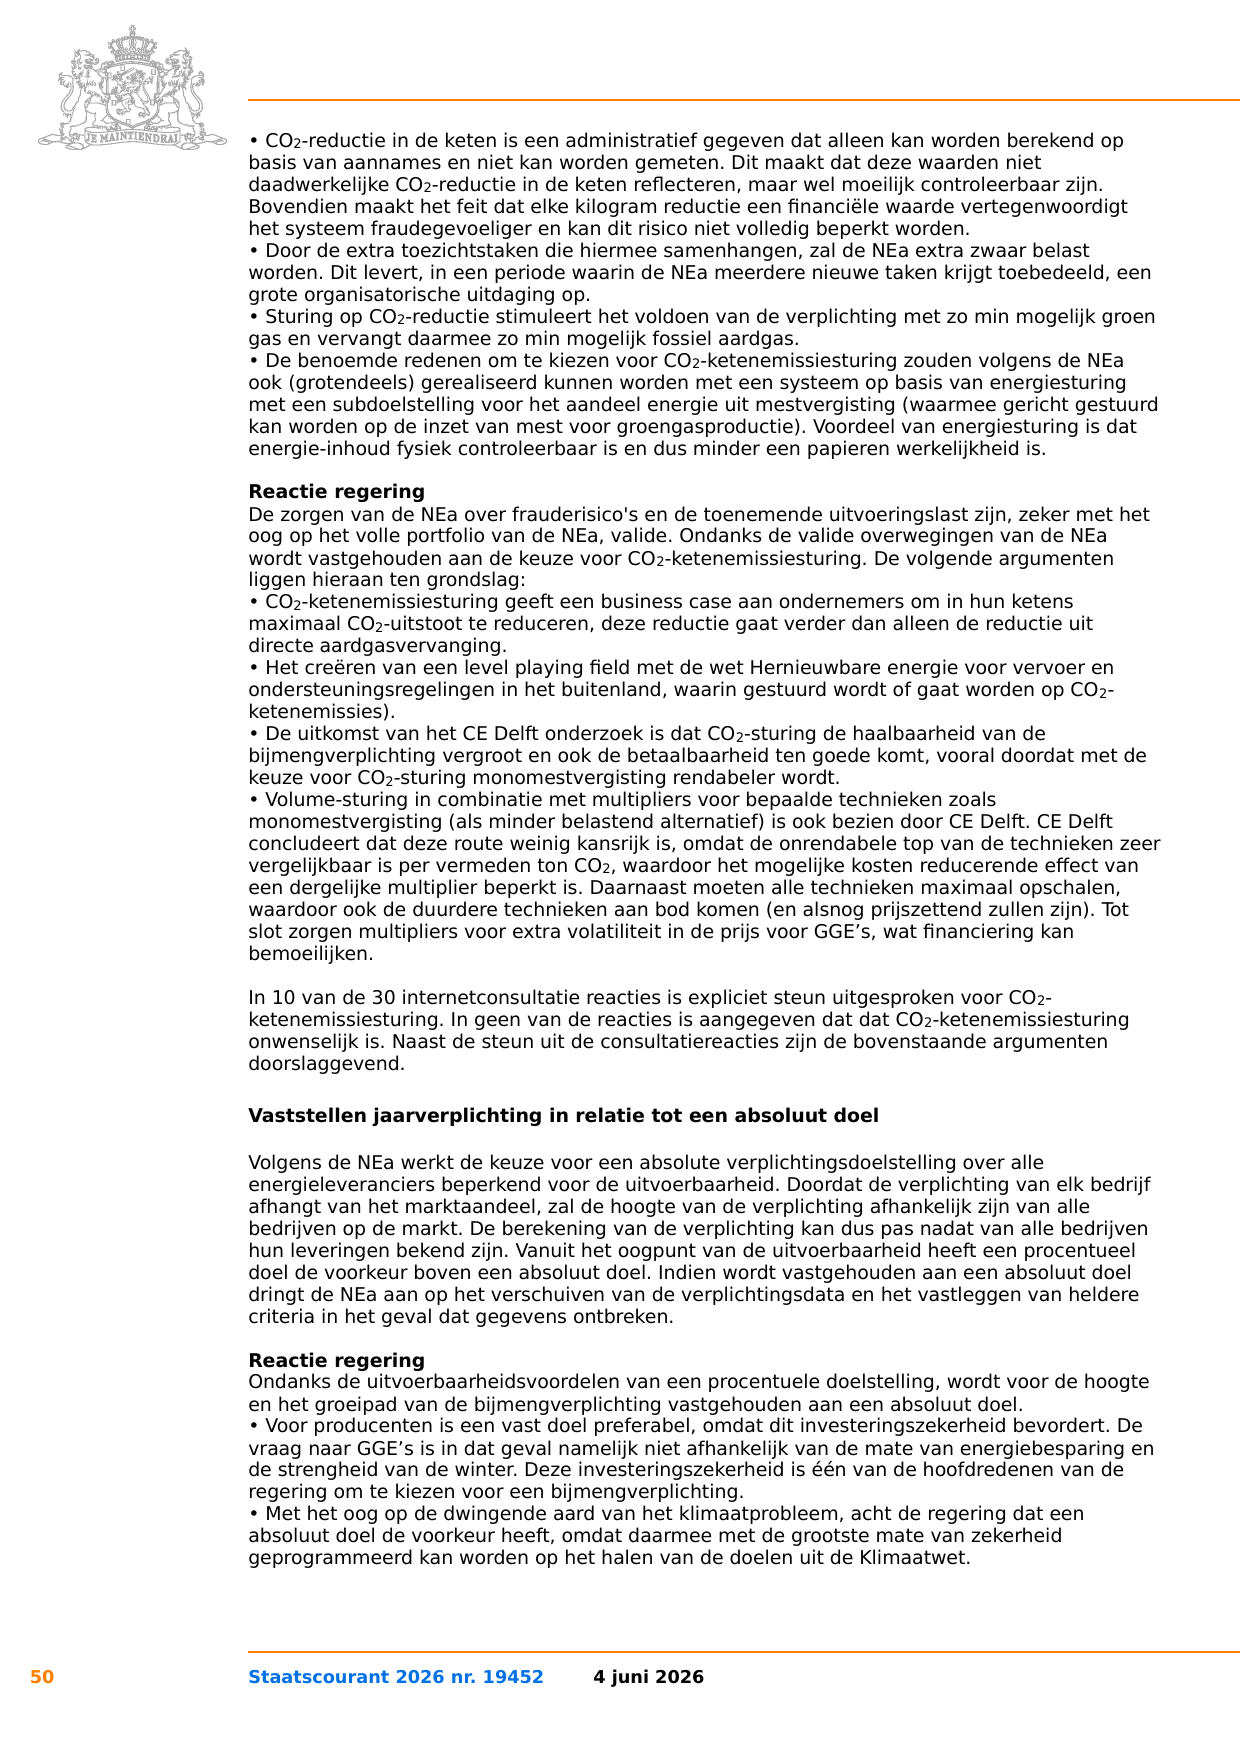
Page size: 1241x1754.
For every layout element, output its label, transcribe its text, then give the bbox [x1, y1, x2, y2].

text • De uitkomst van het CE Delft onderzoek is dat CO2-sturing de haalbaarheid van de bijmengverplichting vergroot en ook de betaalbaarheid ten goede komt, vooral doordat met de keuze voor CO2-sturing monomestvergisting rendabeler wordt. [248, 723, 1163, 789]
text • Sturing op CO2-reductie stimuleert het voldoen van de verplichting met zo min mogelijk groen gas en vervangt daarmee zo min mogelijk fossiel aardgas. [248, 306, 1163, 350]
text • De benoemde redenen om te kiezen voor CO2-ketenemissiesturing zouden volgens de NEa ook (grotendeels) gerealiseerd kunnen worden met een systeem op basis van energiesturing met een subdoelstelling voor het aandeel energie uit mestvergisting (waarmee gericht gestuurd kan worden op de inzet van mest voor groengasproductie). Voordeel van energiesturing is dat energie-inhoud fysiek controleerbaar is en dus minder een papieren werkelijkheid is. [248, 350, 1163, 459]
text • CO2-ketenemissiesturing geeft een business case aan ondernemers om in hun ketens maximaal CO2-uitstoot te reduceren, deze reductie gaat verder dan alleen de reductie uit directe aardgasvervanging. [248, 591, 1163, 657]
text De zorgen van de NEa over frauderisico's en de toenemende uitvoeringslast zijn, zeker met het oog op het volle portfolio van de NEa, valide. Ondanks de valide overwegingen van de NEa wordt vastgehouden aan de keuze voor CO2-ketenemissiesturing. De volgende argumenten liggen hieraan ten grondslag: [248, 503, 1163, 591]
text • Met het oog op de dwingende aard van het klimaatprobleem, acht de regering dat een absoluut doel de voorkeur heeft, omdat daarmee met de grootste mate van zekerheid geprogrammeerd kan worden op het halen van de doelen uit de Klimaatwet. [248, 1503, 1163, 1569]
text • Voor producenten is een vast doel preferabel, omdat dit investeringszekerheid bevordert. De vraag naar GGE’s is in dat geval namelijk niet afhankelijk van de mate van energiebesparing en de strengheid van de winter. Deze investeringszekerheid is één van de hoofdredenen van de regering om te kiezen voor een bijmengverplichting. [248, 1415, 1163, 1503]
text • Volume-sturing in combinatie met multipliers voor bepaalde technieken zoals monomestvergisting (als minder belastend alternatief) is ook bezien door CE Delft. CE Delft concludeert dat deze route weinig kansrijk is, omdat de onrendabele top van de technieken zeer vergelijkbaar is per vermeden ton CO2, waardoor het mogelijke kosten reducerende effect van een dergelijke multiplier beperkt is. Daarnaast moeten alle technieken maximaal opschalen, waardoor ook de duurdere technieken aan bod komen (en alsnog prijszettend zullen zijn). Tot slot zorgen multipliers voor extra volatiliteit in de prijs voor GGE’s, wat financiering kan bemoeilijken. [248, 789, 1163, 965]
text Volgens de NEa werkt de keuze voor een absolute verplichtingsdoelstelling over alle energieleveranciers beperkend voor de uitvoerbaarheid. Doordat de verplichting van elk bedrijf afhangt van het marktaandeel, zal de hoogte van de verplichting afhankelijk zijn van alle bedrijven op de markt. De berekening van de verplichting kan dus pas nadat van alle bedrijven hun leveringen bekend zijn. Vanuit het oogpunt van de uitvoerbaarheid heeft een procentueel doel de voorkeur boven een absoluut doel. Indien wordt vastgehouden aan een absoluut doel dringt de NEa aan op het verschuiven van de verplichtingsdata en het vastleggen van heldere criteria in het geval dat gegevens ontbreken. [248, 1152, 1163, 1328]
text • Door de extra toezichtstaken die hiermee samenhangen, zal de NEa extra zwaar belast worden. Dit levert, in een periode waarin de NEa meerdere nieuwe taken krijgt toebedeeld, een grote organisatorische uitdaging op. [248, 240, 1163, 306]
text • CO2-reductie in de keten is een administratief gegeven dat alleen kan worden berekend op basis van aannames en niet kan worden gemeten. Dit maakt dat deze waarden niet daadwerkelijke CO2-reductie in de keten reflecteren, maar wel moeilijk controleerbaar zijn. Bovendien maakt het feit dat elke kilogram reductie een financiële waarde vertegenwoordigt het systeem fraudegevoeliger en kan dit risico niet volledig beperkt worden. [248, 130, 1163, 240]
text • Het creëren van een level playing field met de wet Hernieuwbare energie voor vervoer en ondersteuningsregelingen in het buitenland, waarin gestuurd wordt of gaat worden op CO2-ketenemissies). [248, 657, 1163, 723]
text Reactie regering [248, 1349, 1163, 1371]
picture [38, 25, 227, 150]
text Reactie regering [248, 481, 1163, 503]
text In 10 van de 30 internetconsultatie reacties is expliciet steun uitgesproken voor CO2-ketenemissiesturing. In geen van de reacties is aangegeven dat dat CO2-ketenemissiesturing onwenselijk is. Naast de steun uit de consultatiereacties zijn de bovenstaande argumenten doorslaggevend. [248, 987, 1163, 1075]
subtitle Vaststellen jaarverplichting in relatie tot een absoluut doel [248, 1105, 1163, 1127]
text Ondanks de uitvoerbaarheidsvoordelen van een procentuele doelstelling, wordt voor de hoogte en het groeipad van de bijmengverplichting vastgehouden aan een absoluut doel. [248, 1371, 1163, 1415]
